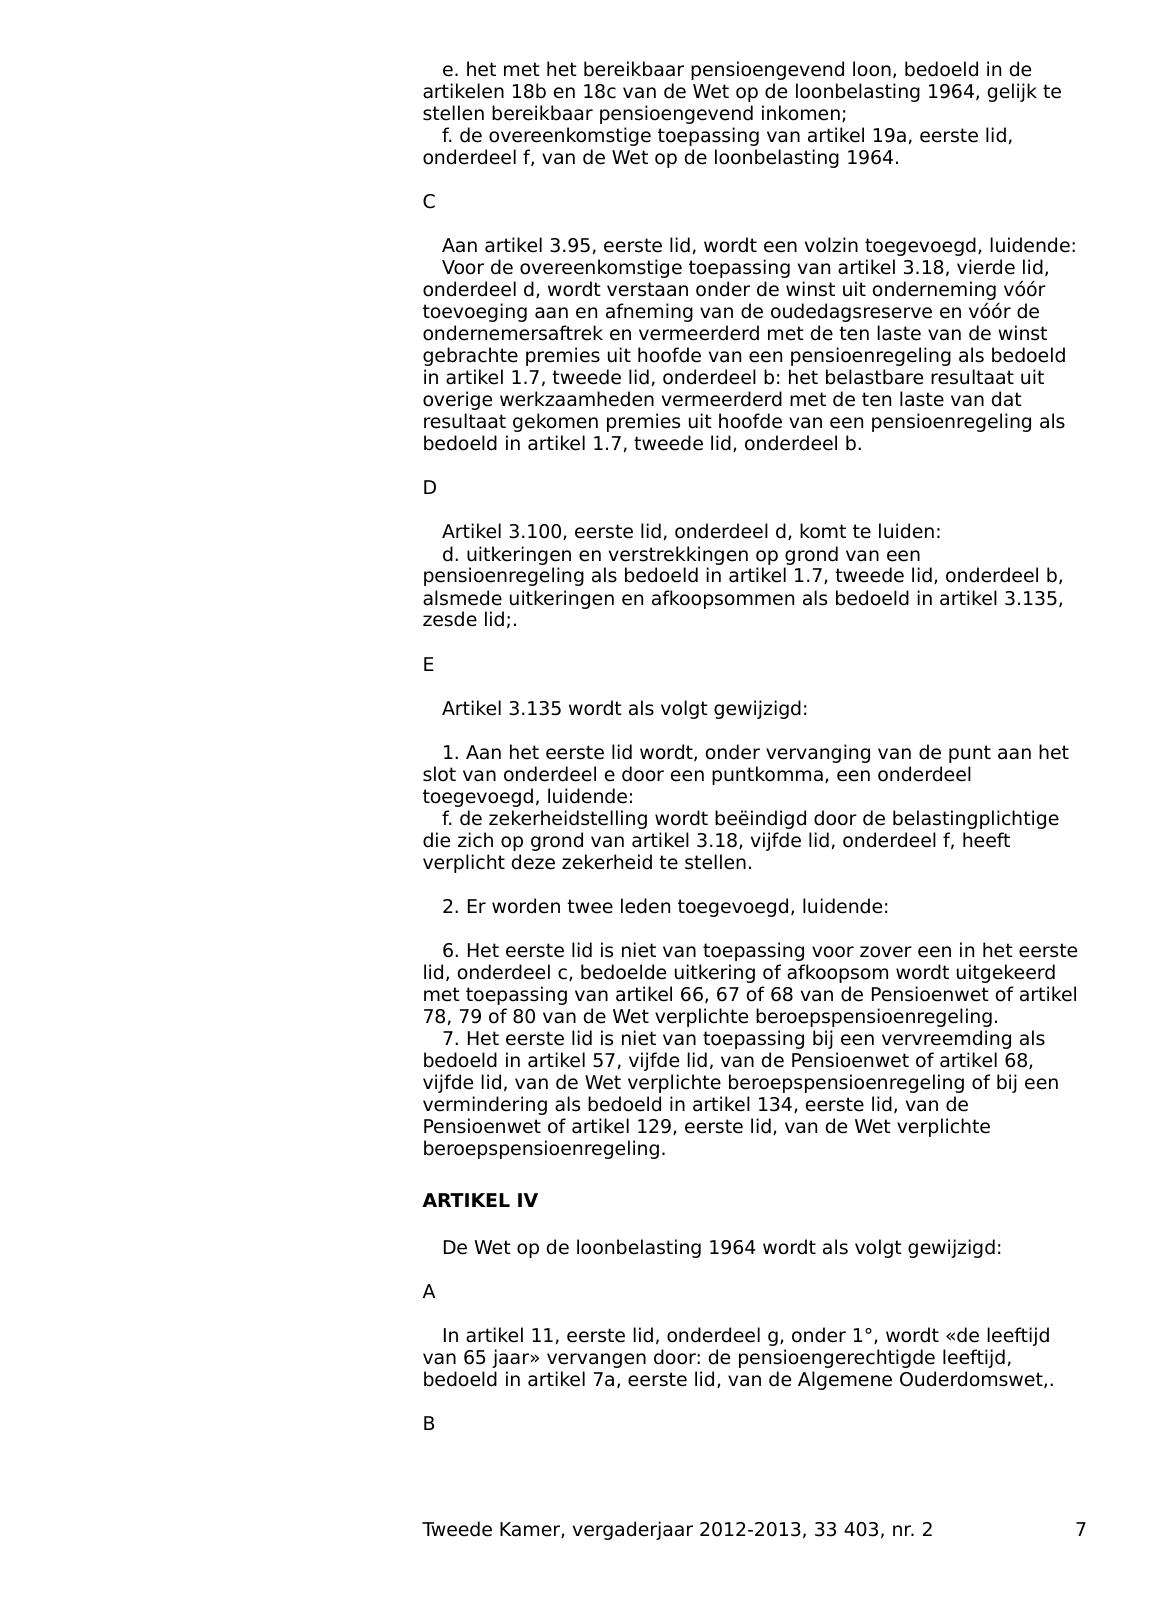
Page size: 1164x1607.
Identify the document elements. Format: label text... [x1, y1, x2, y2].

text 6. Het eerste lid is niet van toepassing voor zover een in het eerste lid, onderdeel c, bedoelde uitkering of afkoopsom wordt uitgekeerd met toepassing van artikel 66, 67 of 68 van de Pensioenwet of artikel 78, 79 of 80 van de Wet verplichte beroepspensioenregeling. [422, 940, 1087, 1028]
text f. de overeenkomstige toepassing van artikel 19a, eerste lid, onderdeel f, van de Wet op de loonbelasting 1964. [422, 125, 1087, 169]
text E [422, 653, 1087, 676]
text Artikel 3.100, eerste lid, onderdeel d, komt te luiden: [422, 521, 1087, 543]
text 2. Er worden twee leden toegevoegd, luidende: [422, 896, 1087, 918]
text 7. Het eerste lid is niet van toepassing bij een vervreemding als bedoeld in artikel 57, vijfde lid, van de Pensioenwet of artikel 68, vijfde lid, van de Wet verplichte beroepspensioenregeling of bij een vermindering als bedoeld in artikel 134, eerste lid, van de Pensioenwet of artikel 129, eerste lid, van de Wet verplichte beroepspensioenregeling. [422, 1028, 1087, 1160]
text f. de zekerheidstelling wordt beëindigd door de belastingplichtige die zich op grond van artikel 3.18, vijfde lid, onderdeel f, heeft verplicht deze zekerheid te stellen. [422, 808, 1087, 874]
text d. uitkeringen en verstrekkingen op grond van een pensioenregeling als bedoeld in artikel 1.7, tweede lid, onderdeel b, alsmede uitkeringen en afkoopsommen als bedoeld in artikel 3.135, zesde lid;. [422, 543, 1087, 631]
text 1. Aan het eerste lid wordt, onder vervanging van de punt aan het slot van onderdeel e door een puntkomma, een onderdeel toegevoegd, luidende: [422, 742, 1087, 808]
text In artikel 11, eerste lid, onderdeel g, onder 1°, wordt «de leeftijd van 65 jaar» vervangen door: de pensioengerechtigde leeftijd, bedoeld in artikel 7a, eerste lid, van de Algemene Ouderdomswet,. [422, 1325, 1087, 1391]
text e. het met het bereikbaar pensioengevend loon, bedoeld in de artikelen 18b en 18c van de Wet op de loonbelasting 1964, gelijk te stellen bereikbaar pensioengevend inkomen; [422, 59, 1087, 125]
text De Wet op de loonbelasting 1964 wordt als volgt gewijzigd: [422, 1237, 1087, 1259]
text C [422, 191, 1087, 213]
text Artikel 3.135 wordt als volgt gewijzigd: [422, 698, 1087, 720]
text Voor de overeenkomstige toepassing van artikel 3.18, vierde lid, onderdeel d, wordt verstaan onder de winst uit onderneming vóór toevoeging aan en afneming van de oudedagsreserve en vóór de ondernemersaftrek en vermeerderd met de ten laste van de winst gebrachte premies uit hoofde van een pensioenregeling als bedoeld in artikel 1.7, tweede lid, onderdeel b: het belastbare resultaat uit overige werkzaamheden vermeerderd met de ten laste van dat resultaat gekomen premies uit hoofde van een pensioenregeling als bedoeld in artikel 1.7, tweede lid, onderdeel b. [422, 257, 1087, 455]
text A [422, 1281, 1087, 1303]
text B [422, 1413, 1087, 1435]
subtitle ARTIKEL IV [422, 1190, 1087, 1212]
text Aan artikel 3.95, eerste lid, wordt een volzin toegevoegd, luidende: [422, 235, 1087, 257]
text D [422, 477, 1087, 499]
